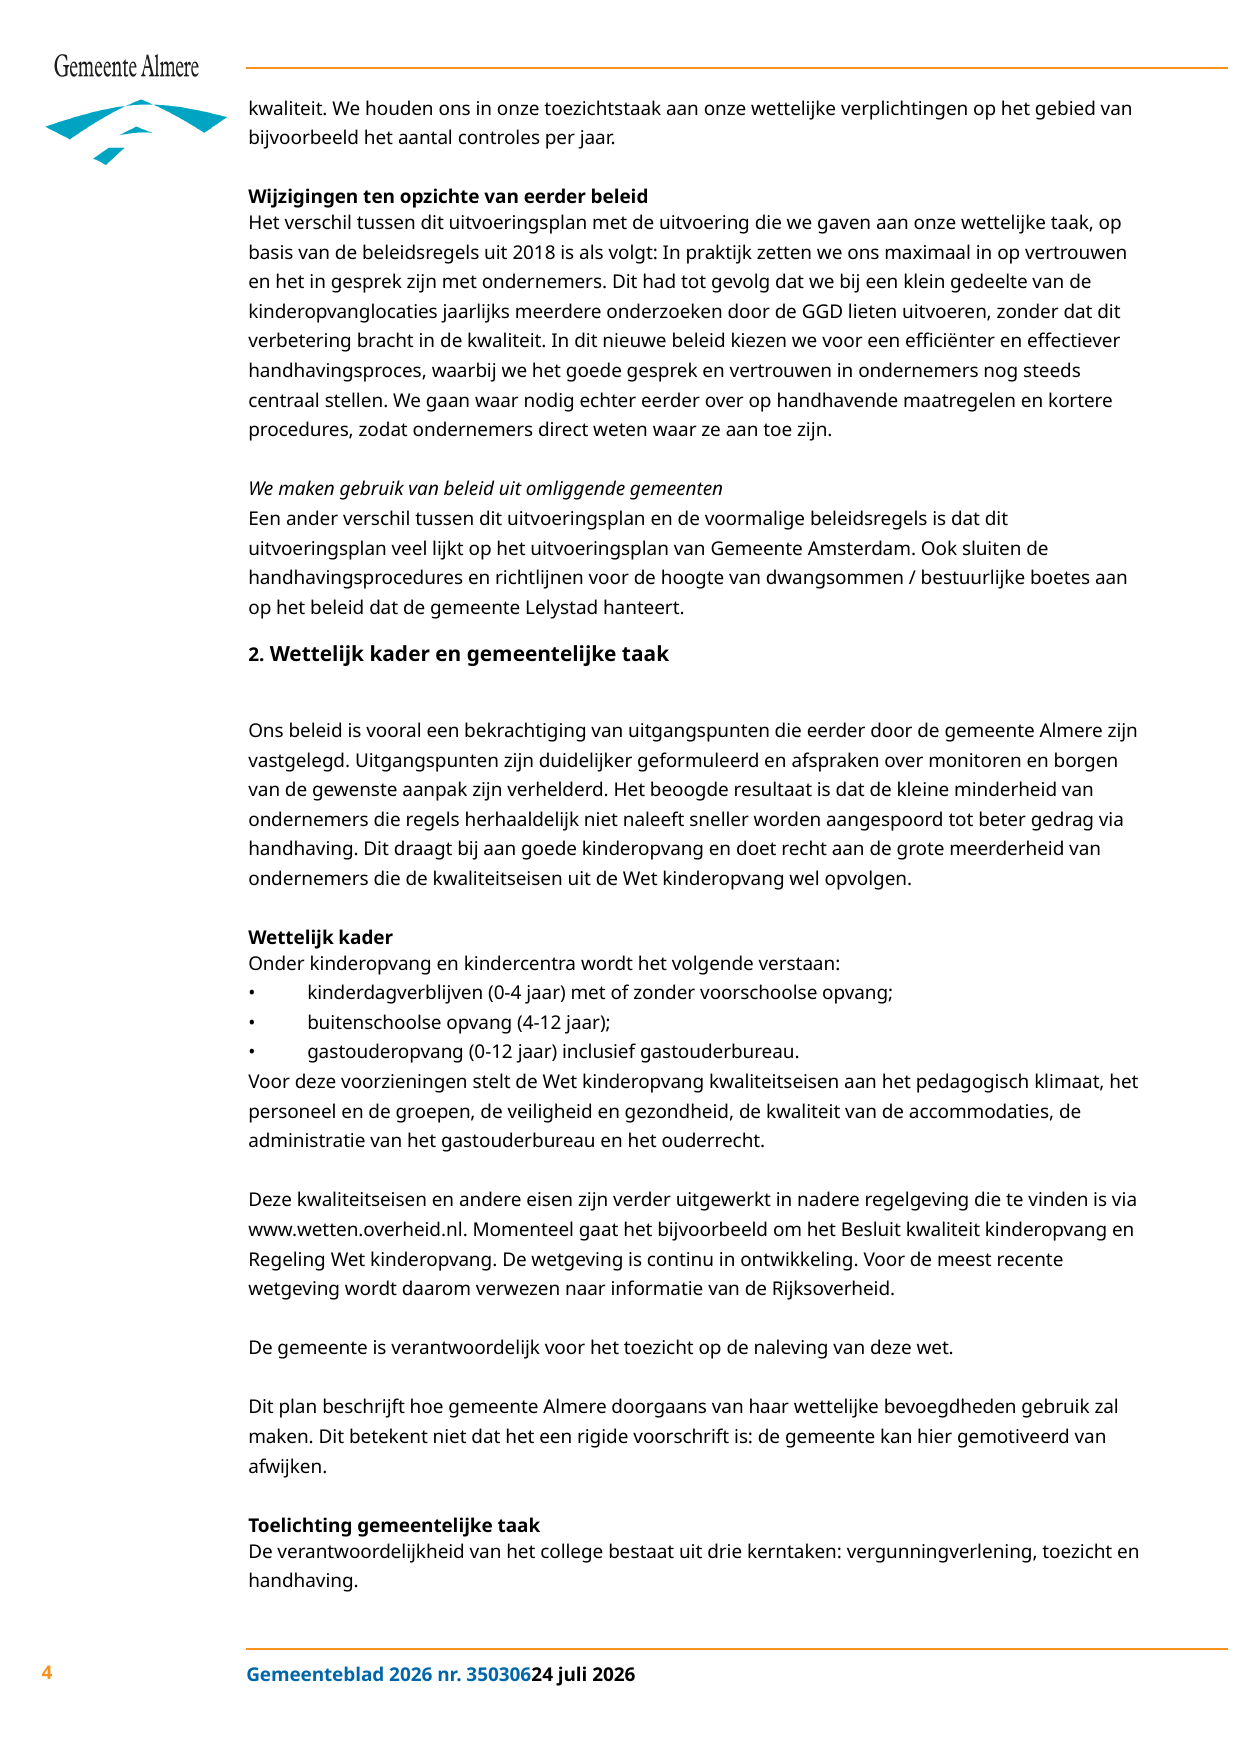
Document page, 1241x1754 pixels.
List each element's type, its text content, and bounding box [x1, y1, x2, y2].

text Ons beleid is vooral een bekrachtiging van uitgangspunten die eerder door de gemeente Almere zijn vastgelegd. Uitgangspunten zijn duidelijker geformuleerd en afspraken over monitoren en borgen van de gewenste aanpak zijn verhelderd. Het beoogde resultaat is dat de kleine minderheid van ondernemers die regels herhaaldelijk niet naleeft sneller worden aangespoord tot beter gedrag via handhaving. Dit draagt bij aan goede kinderopvang en doet recht aan de grote meerderheid van ondernemers die de kwaliteitseisen uit de Wet kinderopvang wel opvolgen. [248, 717, 1152, 891]
text Voor deze voorzieningen stelt de Wet kinderopvang kwaliteitseisen aan het pedagogisch klimaat, het personeel en de groepen, de veiligheid en gezondheid, de kwaliteit van de accommodaties, de administratie van het gastouderbureau en het ouderrecht. [248, 1068, 1152, 1153]
text 2. Wettelijk kader en gemeentelijke taak [248, 639, 1152, 668]
text Toelichting gemeentelijke taak [248, 1512, 1152, 1538]
list gastouderopvang (0-12 jaar) inclusief gastouderbureau. [248, 1039, 1152, 1064]
list buitenschoolse opvang (4-12 jaar); [248, 1009, 1152, 1035]
text Wettelijk kader [248, 924, 1152, 950]
text We maken gebruik van beleid uit omliggende gemeenten [248, 476, 1152, 501]
text De verantwoordelijkheid van het college bestaat uit drie kerntaken: vergunningverlening, toezicht en handhaving. [248, 1538, 1152, 1593]
text Dit plan beschrijft hoe gemeente Almere doorgaans van haar wettelijke bevoegdheden gebruik zal maken. Dit betekent niet dat het een rigide voorschrift is: de gemeente kan hier gemotiveerd van afwijken. [248, 1394, 1152, 1479]
list kinderdagverblijven (0-4 jaar) met of zonder voorschoolse opvang; [248, 979, 1152, 1005]
text kwaliteit. We houden ons in onze toezichtstaak aan onze wettelijke verplichtingen op het gebied van bijvoorbeeld het aantal controles per jaar. [248, 95, 1152, 150]
text Onder kinderopvang en kindercentra wordt het volgende verstaan: [248, 950, 1152, 976]
text Wijzigingen ten opzichte van eerder beleid [248, 183, 1152, 209]
picture [41, 47, 231, 172]
text De gemeente is verantwoordelijk voor het toezicht op de naleving van deze wet. [248, 1334, 1152, 1360]
text Deze kwaliteitseisen en andere eisen zijn verder uitgewerkt in nadere regelgeving die te vinden is via www.wetten.overheid.nl. Momenteel gaat het bijvoorbeeld om het Besluit kwaliteit kinderopvang en Regeling Wet kinderopvang. De wetgeving is continu in ontwikkeling. Voor de meest recente wetgeving wordt daarom verwezen naar informatie van de Rijksoverheid. [248, 1187, 1152, 1301]
text Het verschil tussen dit uitvoeringsplan met de uitvoering die we gaven aan onze wettelijke taak, op basis van de beleidsregels uit 2018 is als volgt: In praktijk zetten we ons maximaal in op vertrouwen en het in gesprek zijn met ondernemers. Dit had tot gevolg dat we bij een klein gedeelte van de kinderopvanglocaties jaarlijks meerdere onderzoeken door de GGD lieten uitvoeren, zonder dat dit verbetering bracht in de kwaliteit. In dit nieuwe beleid kiezen we voor een efficiënter en effectiever handhavingsproces, waarbij we het goede gesprek en vertrouwen in ondernemers nog steeds centraal stellen. We gaan waar nodig echter eerder over op handhavende maatregelen en kortere procedures, zodat ondernemers direct weten waar ze aan toe zijn. [248, 209, 1152, 442]
text Een ander verschil tussen dit uitvoeringsplan en de voormalige beleidsregels is dat dit uitvoeringsplan veel lijkt op het uitvoeringsplan van Gemeente Amsterdam. Ook sluiten de handhavingsprocedures en richtlijnen voor de hoogte van dwangsommen / bestuurlijke boetes aan op het beleid dat de gemeente Lelystad hanteert. [248, 505, 1152, 619]
